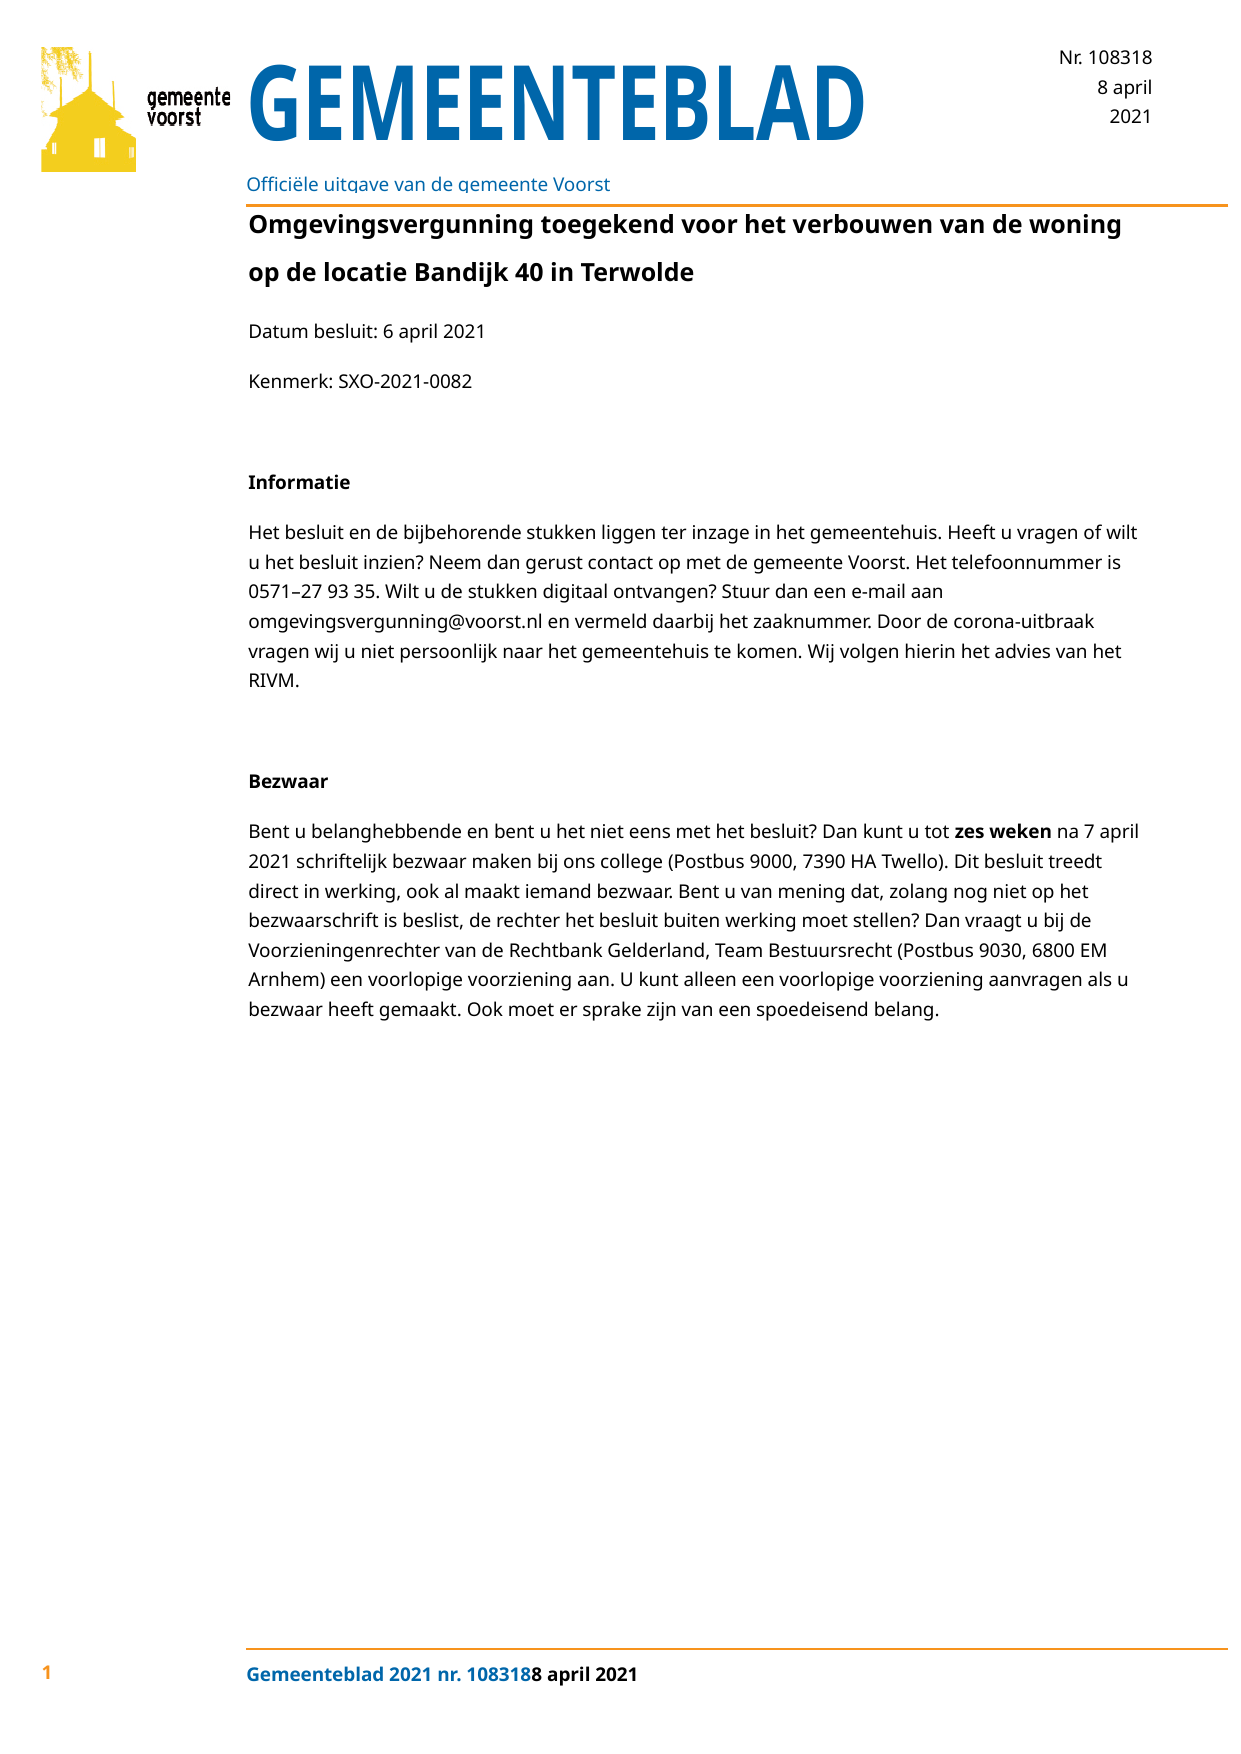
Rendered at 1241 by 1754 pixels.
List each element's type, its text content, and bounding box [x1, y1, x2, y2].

text Omgevingsvergunning toegekend voor het verbouwen van de woning op de locatie Bandijk 40 in Terwolde [248, 207, 1152, 288]
text Informatie [248, 469, 1152, 495]
text Bezwaar [248, 768, 1152, 794]
text Het besluit en de bijbehorende stukken liggen ter inzage in het gemeentehuis. Heeft u vragen of wilt u het besluit inzien? Neem dan gerust contact op met de gemeente Voorst. Het telefoonnummer is 0571–27 93 35. Wilt u de stukken digitaal ontvangen? Stuur dan een e-mail aan omgevingsvergunning@voorst.nl en vermeld daarbij het zaaknummer. Door de corona-uitbraak vragen wij u niet persoonlijk naar het gemeentehuis te komen. Wij volgen hierin het advies van het RIVM. [248, 519, 1152, 693]
text Datum besluit: 6 april 2021 [248, 318, 1152, 344]
text Kenmerk: SXO-2021-0082 [248, 368, 1152, 394]
picture [41, 47, 231, 172]
text Bent u belanghebbende en bent u het niet eens met het besluit? Dan kunt u tot zes weken na 7 april 2021 schriftelijk bezwaar maken bij ons college (Postbus 9000, 7390 HA Twello). Dit besluit treedt direct in werking, ook al maakt iemand bezwaar. Bent u van mening dat, zolang nog niet op het bezwaarschrift is beslist, de rechter het besluit buiten werking moet stellen? Dan vraagt u bij de Voorzieningenrechter van de Rechtbank Gelderland, Team Bestuursrecht (Postbus 9030, 6800 EM Arnhem) een voorlopige voorziening aan. U kunt alleen een voorlopige voorziening aanvragen als u bezwaar heeft gemaakt. Ook moet er sprake zijn van een spoedeisend belang. [248, 819, 1152, 1022]
